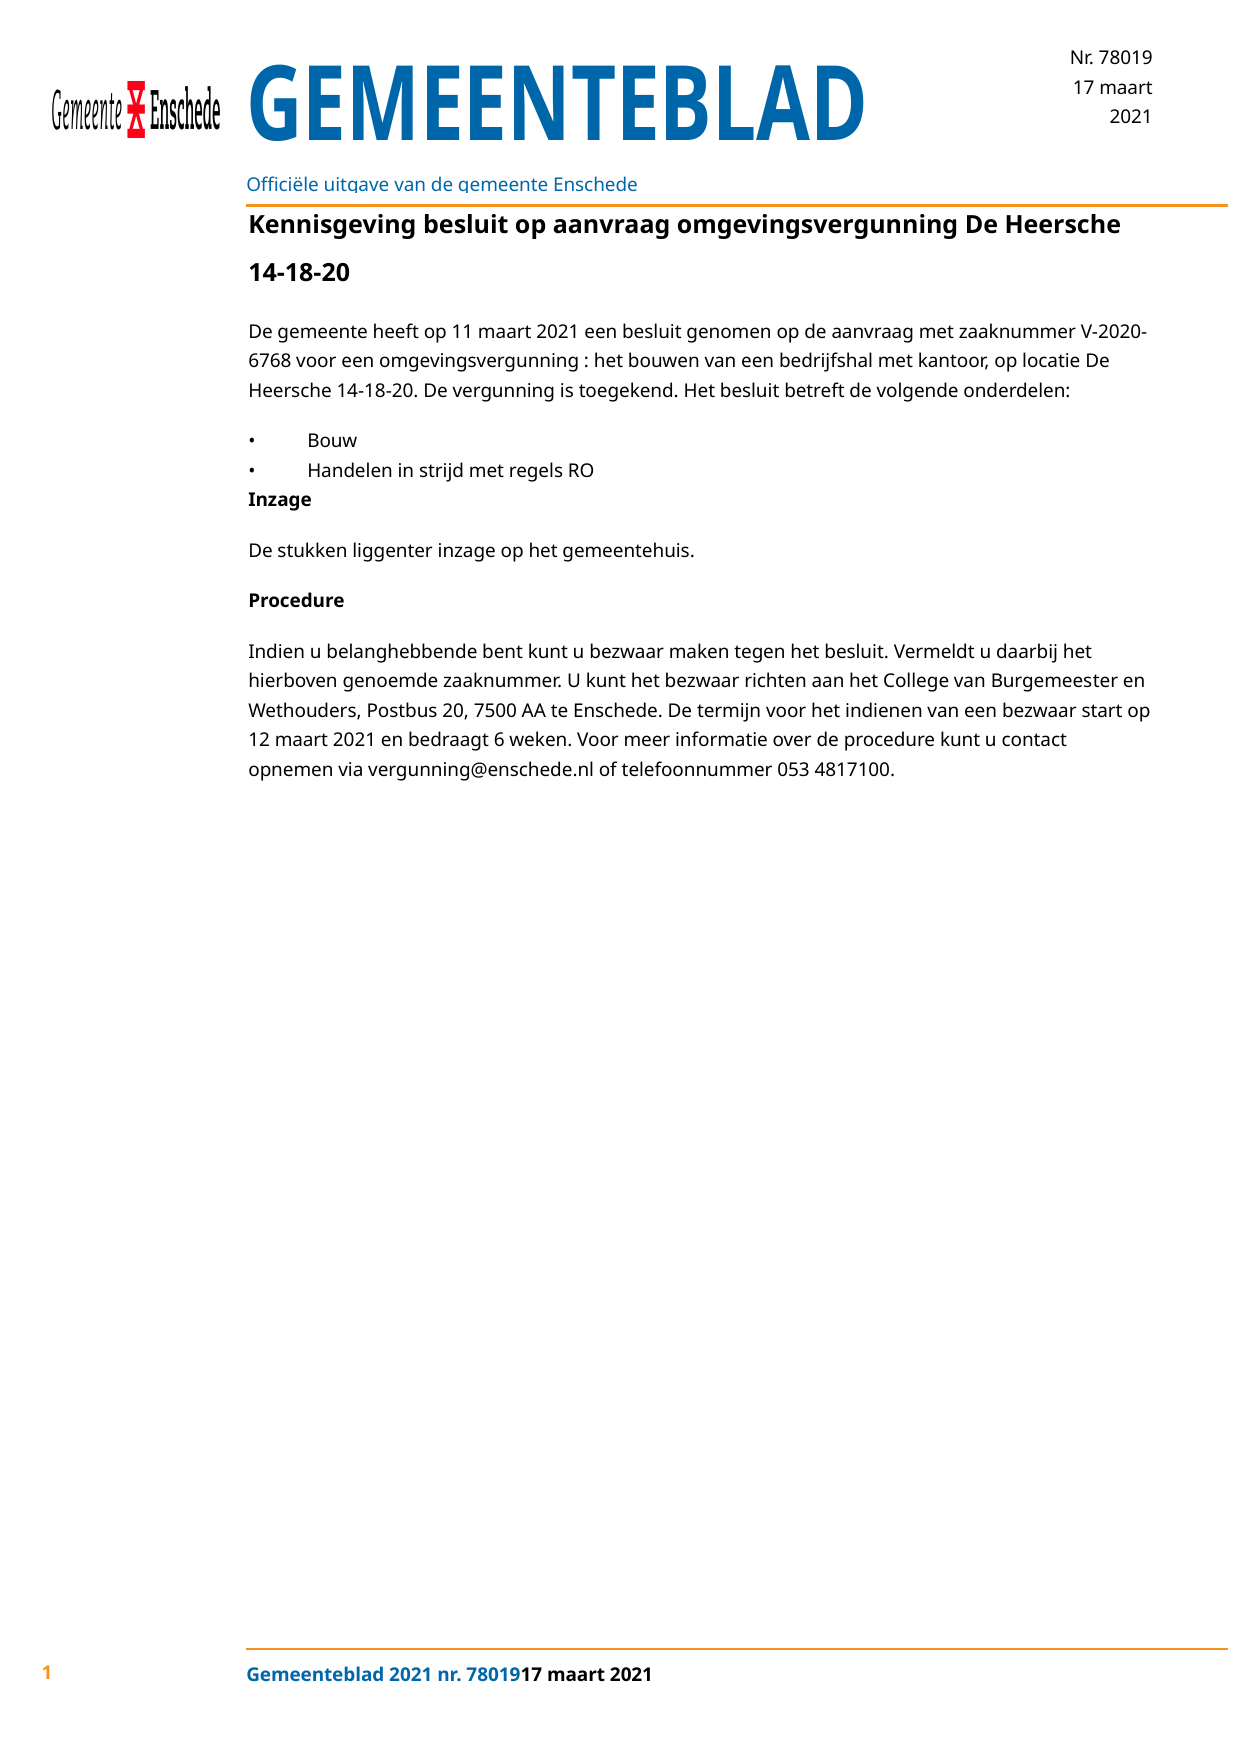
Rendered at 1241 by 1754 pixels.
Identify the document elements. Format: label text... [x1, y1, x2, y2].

text De gemeente heeft op 11 maart 2021 een besluit genomen op de aanvraag met zaaknummer V-2020-6768 voor een omgevingsvergunning : het bouwen van een bedrijfshal met kantoor, op locatie De Heersche 14-18-20. De vergunning is toegekend. Het besluit betreft de volgende onderdelen: [248, 318, 1152, 403]
text De stukken liggenter inzage op het gemeentehuis. [248, 537, 1152, 563]
text Indien u belanghebbende bent kunt u bezwaar maken tegen het besluit. Vermeldt u daarbij het hierboven genoemde zaaknummer. U kunt het bezwaar richten aan het College van Burgemees­ter en Wethouders, Postbus 20, 7500 AA te Enschede. De termijn voor het indienen van een bezwaar start op 12 maart 2021 en bedraagt 6 weken. Voor meer informatie over de procedure kunt u contact opnemen via vergunning@enschede.nl of telefoonnummer 053 4817100. [248, 638, 1152, 782]
picture [41, 47, 231, 172]
text Inzage [248, 487, 1152, 512]
list Handelen in strijd met regels RO [248, 457, 1152, 483]
list Bouw [248, 427, 1152, 453]
text Kennisgeving besluit op aanvraag omgevingsvergunning De Heersche 14-18-20 [248, 207, 1152, 288]
text Procedure [248, 587, 1152, 613]
